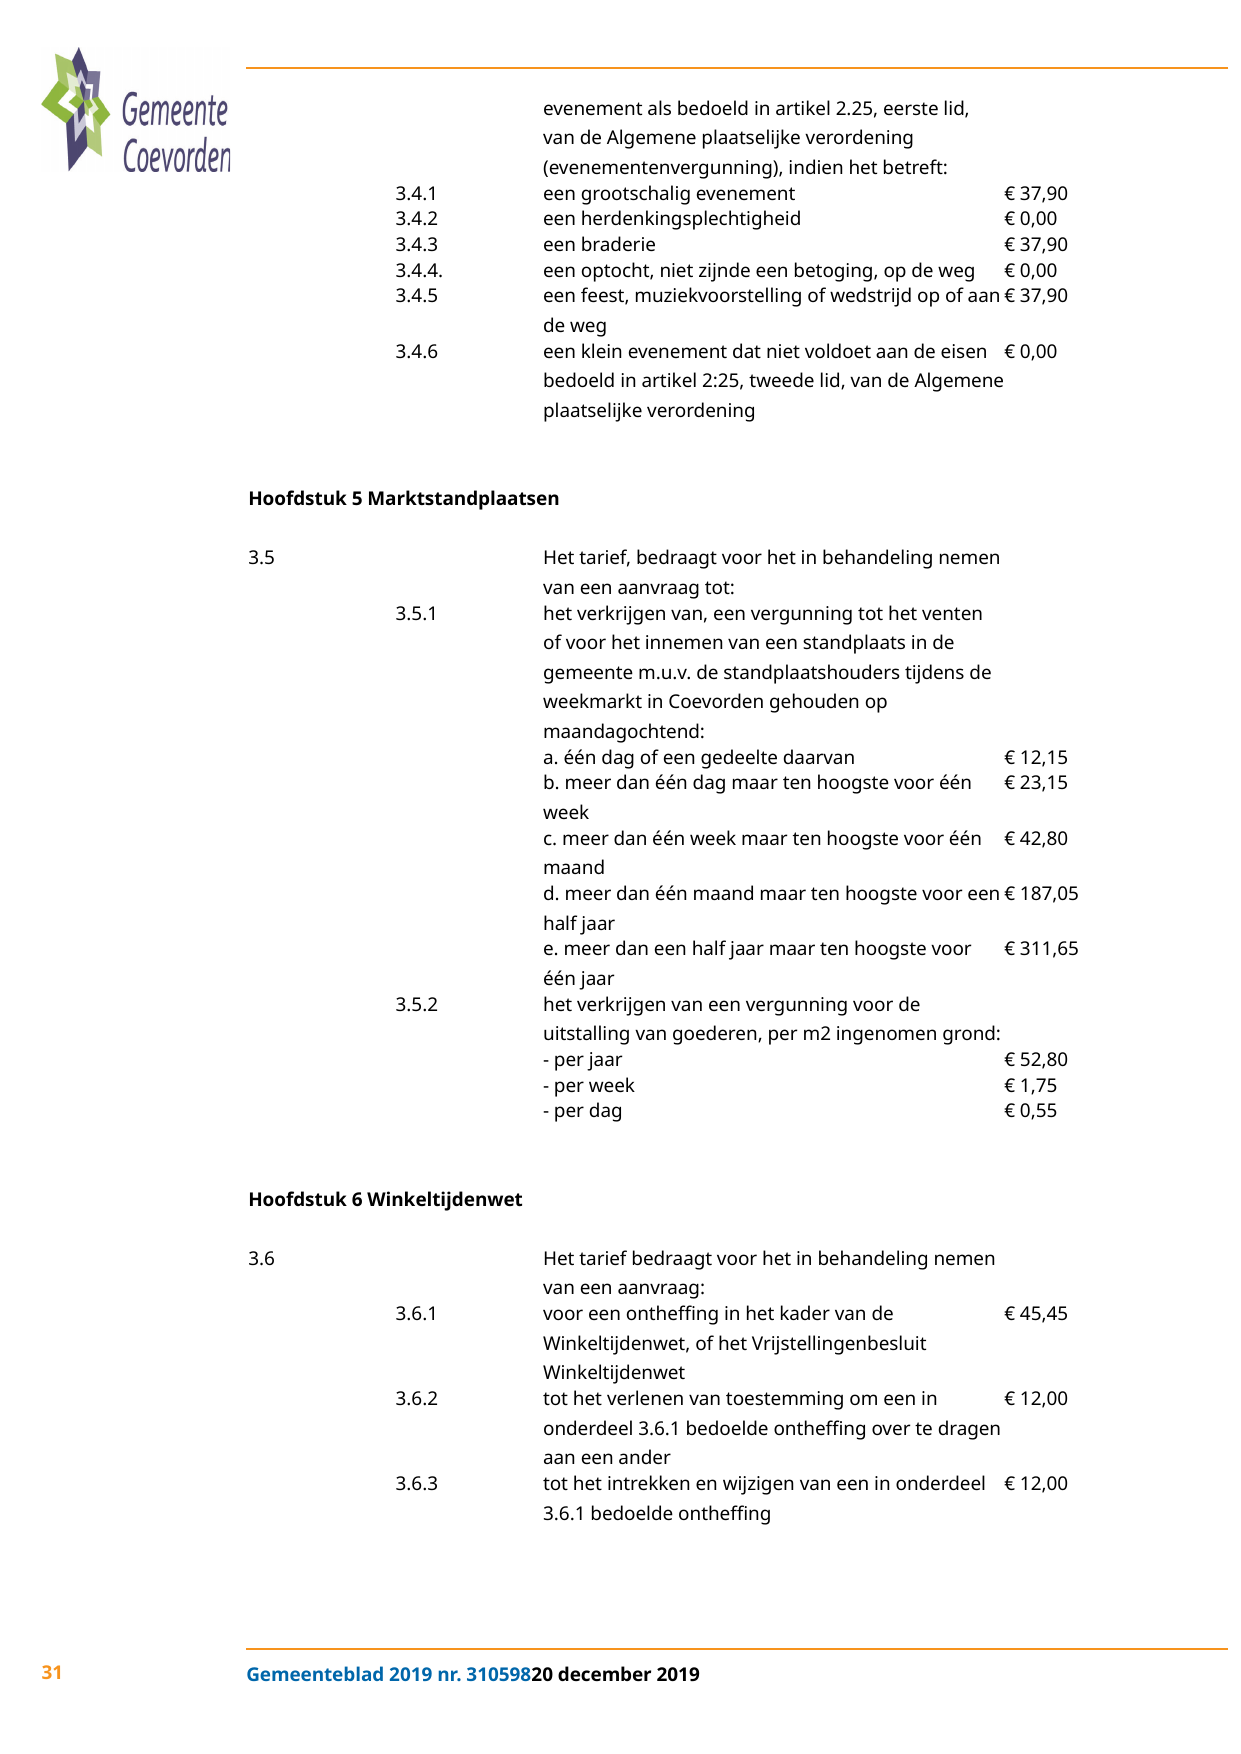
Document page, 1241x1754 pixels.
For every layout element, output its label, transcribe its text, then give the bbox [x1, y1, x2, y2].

table_header [1004, 1245, 1152, 1300]
table_cell € 23,15 [1004, 770, 1152, 825]
table_cell € 12,15 [1004, 744, 1152, 769]
table_cell 3.6.3 [395, 1470, 543, 1525]
table_cell [395, 880, 543, 936]
table_header [395, 1245, 543, 1300]
table_cell een grootschalig evenement [543, 180, 1004, 205]
table_cell € 0,00 [1004, 338, 1152, 423]
table_header [1004, 545, 1152, 600]
table_cell € 52,80 [1004, 1046, 1152, 1072]
table_cell c. meer dan één week maar ten hoogste voor één maand [543, 825, 1004, 880]
table_cell € 187,05 [1004, 880, 1152, 936]
table_cell 3.4.2 [395, 205, 543, 231]
table_cell [248, 770, 395, 825]
table_cell een klein evenement dat niet voldoet aan de eisen bedoeld in artikel 2:25, tweede lid, van de Algemene plaatselijke verordening [543, 338, 1004, 423]
table_cell € 12,00 [1004, 1470, 1152, 1525]
table_cell [248, 744, 395, 769]
table_cell € 45,45 [1004, 1300, 1152, 1385]
table_cell het verkrijgen van, een vergunning tot het venten of voor het innemen van een standplaats in de gemeente m.u.v. de standplaatshouders tijdens de weekmarkt in Coevorden gehouden op maandagochtend: [543, 600, 1004, 744]
table_cell [248, 1470, 395, 1525]
table_cell [248, 1300, 395, 1385]
table_cell een feest, muziekvoorstelling of wedstrijd op of aan de weg [543, 283, 1004, 338]
table_cell € 0,00 [1004, 257, 1152, 283]
table_cell [248, 1098, 395, 1123]
table_cell een braderie [543, 231, 1004, 257]
table_cell [248, 825, 395, 880]
table_cell 3.5.2 [395, 991, 543, 1046]
table_cell [395, 1046, 543, 1072]
table_cell [395, 1072, 543, 1098]
table_cell 3.4.5 [395, 283, 543, 338]
table_cell [248, 1072, 395, 1098]
table_header [395, 95, 543, 180]
table_cell € 37,90 [1004, 231, 1152, 257]
table_cell € 37,90 [1004, 283, 1152, 338]
table_cell 3.6.1 [395, 1300, 543, 1385]
table_cell 3.4.6 [395, 338, 543, 423]
table_cell [248, 205, 395, 231]
table_cell tot het intrekken en wijzigen van een in onderdeel 3.6.1 bedoelde ontheffing [543, 1470, 1004, 1525]
table_cell [395, 1098, 543, 1123]
table_cell 3.4.3 [395, 231, 543, 257]
table_cell 3.5.1 [395, 600, 543, 744]
table_cell [248, 257, 395, 283]
table_cell € 311,65 [1004, 936, 1152, 991]
table_header Het tarief, bedraagt voor het in behandeling nemen van een aanvraag tot: [543, 545, 1004, 600]
table_cell tot het verlenen van toestemming om een in onderdeel 3.6.1 bedoelde ontheffing over te dragen aan een ander [543, 1385, 1004, 1470]
table_cell b. meer dan één dag maar ten hoogste voor één week [543, 770, 1004, 825]
table_cell [248, 600, 395, 744]
table_cell - per jaar [543, 1046, 1004, 1072]
table_cell [1004, 600, 1152, 744]
table_header Het tarief bedraagt voor het in behandeling nemen van een aanvraag: [543, 1245, 1004, 1300]
table_cell een optocht, niet zijnde een betoging, op de weg [543, 257, 1004, 283]
table_cell [248, 180, 395, 205]
table_header 3.5 [248, 545, 395, 600]
table_cell € 12,00 [1004, 1385, 1152, 1470]
table_cell 3.4.4. [395, 257, 543, 283]
table_cell [248, 283, 395, 338]
table_cell 3.6.2 [395, 1385, 543, 1470]
table_header evenement als bedoeld in artikel 2.25, eerste lid, van de Algemene plaatselijke verordening (evenementenvergunning), indien het betreft: [543, 95, 1004, 180]
table_cell a. één dag of een gedeelte daarvan [543, 744, 1004, 769]
table_cell [248, 991, 395, 1046]
table_header 3.6 [248, 1245, 395, 1300]
table_cell een herdenkingsplechtigheid [543, 205, 1004, 231]
table_cell [248, 338, 395, 423]
table_cell € 37,90 [1004, 180, 1152, 205]
table_cell [248, 1385, 395, 1470]
table_header [1004, 95, 1152, 180]
table_cell [395, 825, 543, 880]
table_header [395, 545, 543, 600]
table_cell 3.4.1 [395, 180, 543, 205]
table_cell [395, 770, 543, 825]
table_cell het verkrijgen van een vergunning voor de uitstalling van goederen, per m2 ingenomen grond: [543, 991, 1004, 1046]
table_cell voor een ontheffing in het kader van de Winkeltijdenwet, of het Vrijstellingenbesluit Winkeltijdenwet [543, 1300, 1004, 1385]
table_cell e. meer dan een half jaar maar ten hoogste voor één jaar [543, 936, 1004, 991]
picture [41, 47, 231, 172]
table_cell [248, 936, 395, 991]
table_cell [248, 231, 395, 257]
table_header [248, 95, 395, 180]
table_cell € 1,75 [1004, 1072, 1152, 1098]
table_cell [395, 936, 543, 991]
text Hoofdstuk 6 Winkeltijdenwet [248, 1186, 1152, 1211]
text Hoofdstuk 5 Marktstandplaatsen [248, 485, 1152, 511]
table_cell - per week [543, 1072, 1004, 1098]
table_cell d. meer dan één maand maar ten hoogste voor een half jaar [543, 880, 1004, 936]
table_cell € 0,00 [1004, 205, 1152, 231]
table_cell [248, 880, 395, 936]
table_cell [248, 1046, 395, 1072]
table_cell [395, 744, 543, 769]
table_cell [1004, 991, 1152, 1046]
table_cell € 42,80 [1004, 825, 1152, 880]
table_cell € 0,55 [1004, 1098, 1152, 1123]
table_cell - per dag [543, 1098, 1004, 1123]
